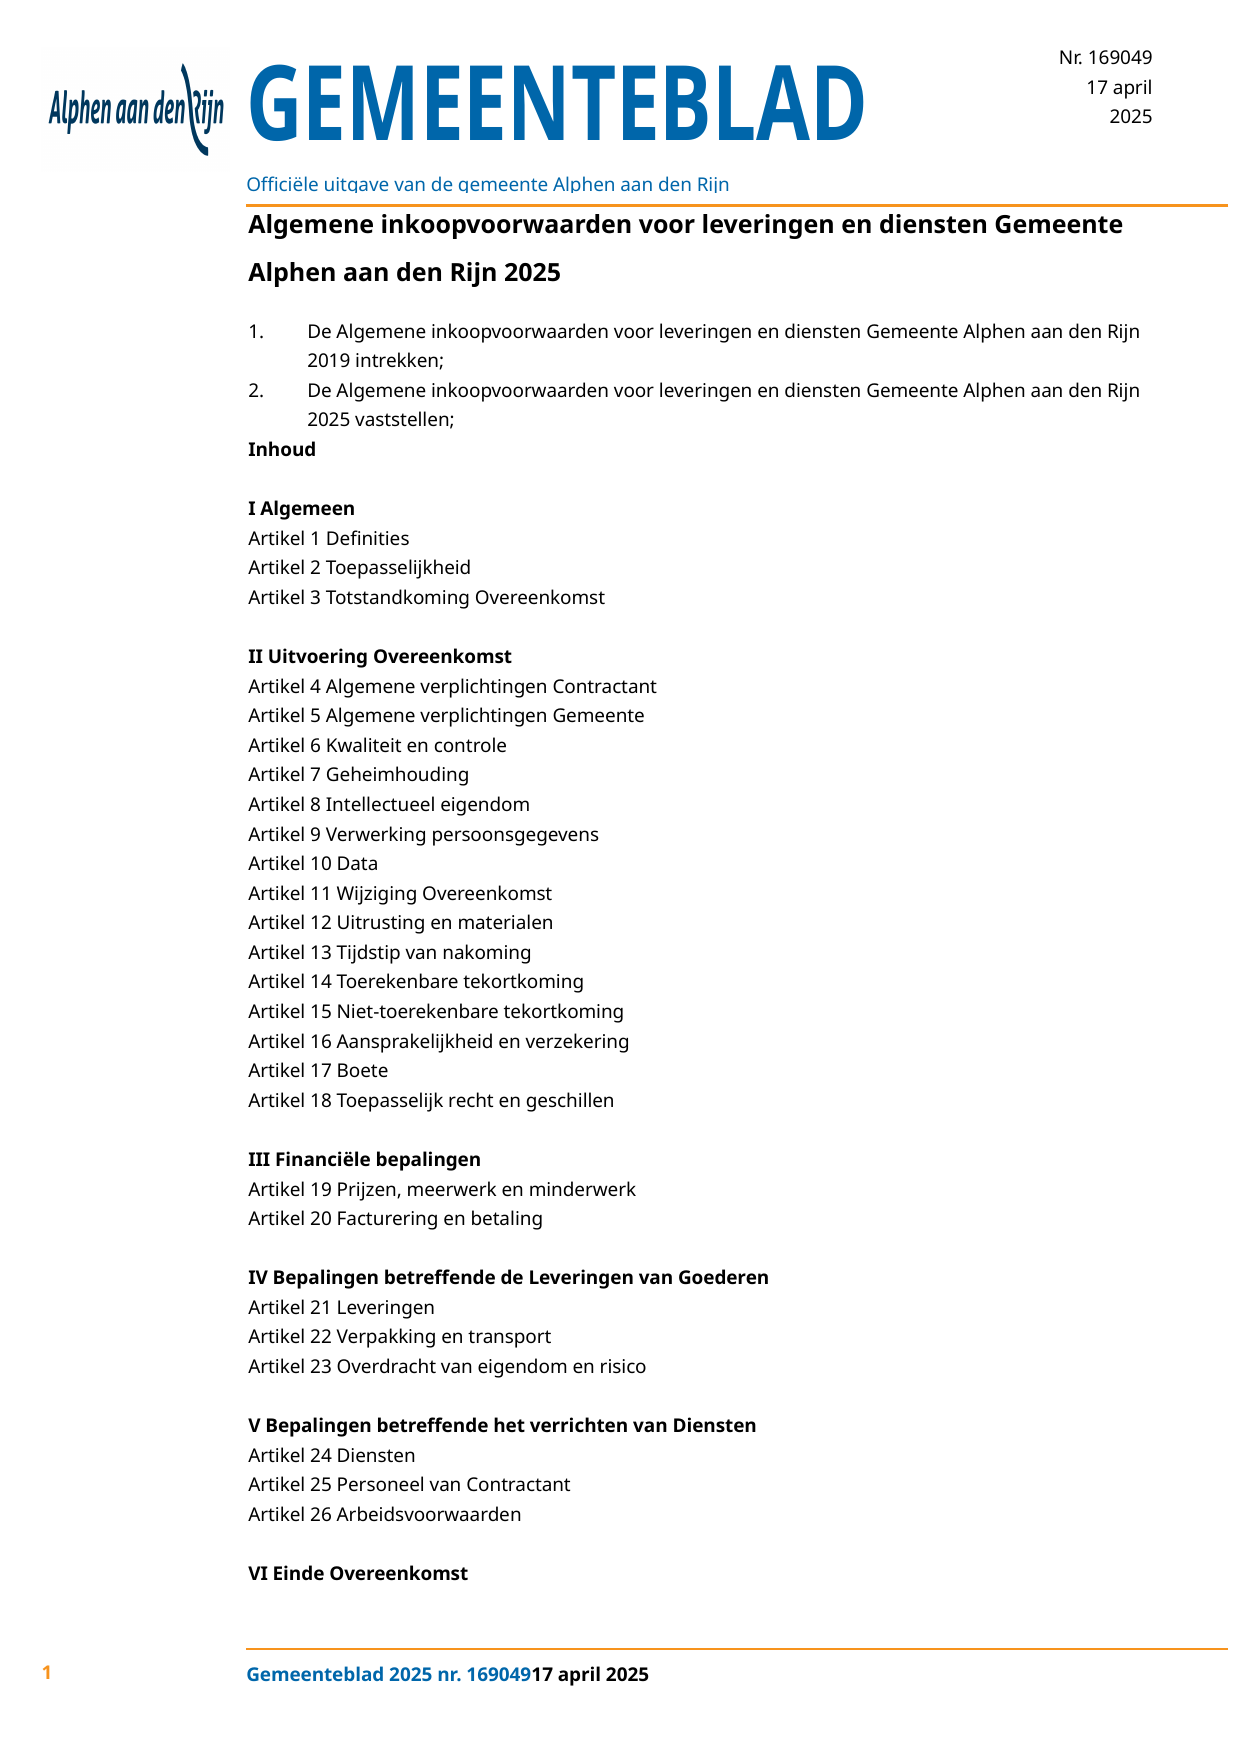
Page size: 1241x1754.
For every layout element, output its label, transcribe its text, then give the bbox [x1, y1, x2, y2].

text Artikel 14 Toerekenbare tekortkoming [248, 969, 1152, 994]
text Artikel 9 Verwerking persoonsgegevens [248, 821, 1152, 847]
text Artikel 11 Wijziging Overeenkomst [248, 880, 1152, 906]
text I Algemeen [248, 495, 1152, 521]
text Artikel 24 Diensten [248, 1442, 1152, 1468]
text Artikel 21 Leveringen [248, 1294, 1152, 1320]
text Artikel 10 Data [248, 850, 1152, 876]
text Artikel 4 Algemene verplichtingen Contractant [248, 673, 1152, 699]
text Algemene inkoopvoorwaarden voor leveringen en diensten Gemeente Alphen aan den Rijn 2025 [248, 207, 1152, 288]
list De Algemene inkoopvoorwaarden voor leveringen en diensten Gemeente Alphen aan den Rijn 2019 intrekken; [248, 318, 1152, 373]
text Artikel 26 Arbeidsvoorwaarden [248, 1501, 1152, 1527]
text Artikel 12 Uitrusting en materialen [248, 909, 1152, 935]
text III Financiële bepalingen [248, 1146, 1152, 1172]
text Artikel 1 Definities [248, 525, 1152, 551]
text Artikel 2 Toepasselijkheid [248, 554, 1152, 580]
text Artikel 16 Aansprakelijkheid en verzekering [248, 1028, 1152, 1054]
text IV Bepalingen betreffende de Leveringen van Goederen [248, 1264, 1152, 1290]
text VI Einde Overeenkomst [248, 1560, 1152, 1586]
text Artikel 20 Facturering en betaling [248, 1205, 1152, 1231]
text Artikel 15 Niet-toerekenbare tekortkoming [248, 998, 1152, 1024]
picture [41, 47, 231, 172]
text Artikel 25 Personeel van Contractant [248, 1472, 1152, 1497]
text Artikel 18 Toepasselijk recht en geschillen [248, 1087, 1152, 1113]
text Artikel 5 Algemene verplichtingen Gemeente [248, 702, 1152, 728]
text Artikel 19 Prijzen, meerwerk en minderwerk [248, 1176, 1152, 1202]
text Artikel 3 Totstandkoming Overeenkomst [248, 584, 1152, 610]
text Artikel 13 Tijdstip van nakoming [248, 939, 1152, 965]
text Artikel 22 Verpakking en transport [248, 1324, 1152, 1349]
text II Uitvoering Overeenkomst [248, 643, 1152, 669]
text Artikel 8 Intellectueel eigendom [248, 791, 1152, 817]
list De Algemene inkoopvoorwaarden voor leveringen en diensten Gemeente Alphen aan den Rijn 2025 vaststellen; [248, 377, 1152, 432]
text Artikel 7 Geheimhouding [248, 762, 1152, 787]
text V Bepalingen betreffende het verrichten van Diensten [248, 1412, 1152, 1438]
text Artikel 6 Kwaliteit en controle [248, 732, 1152, 758]
text Artikel 23 Overdracht van eigendom en risico [248, 1353, 1152, 1379]
text Artikel 17 Boete [248, 1057, 1152, 1083]
text Inhoud [248, 436, 1152, 462]
